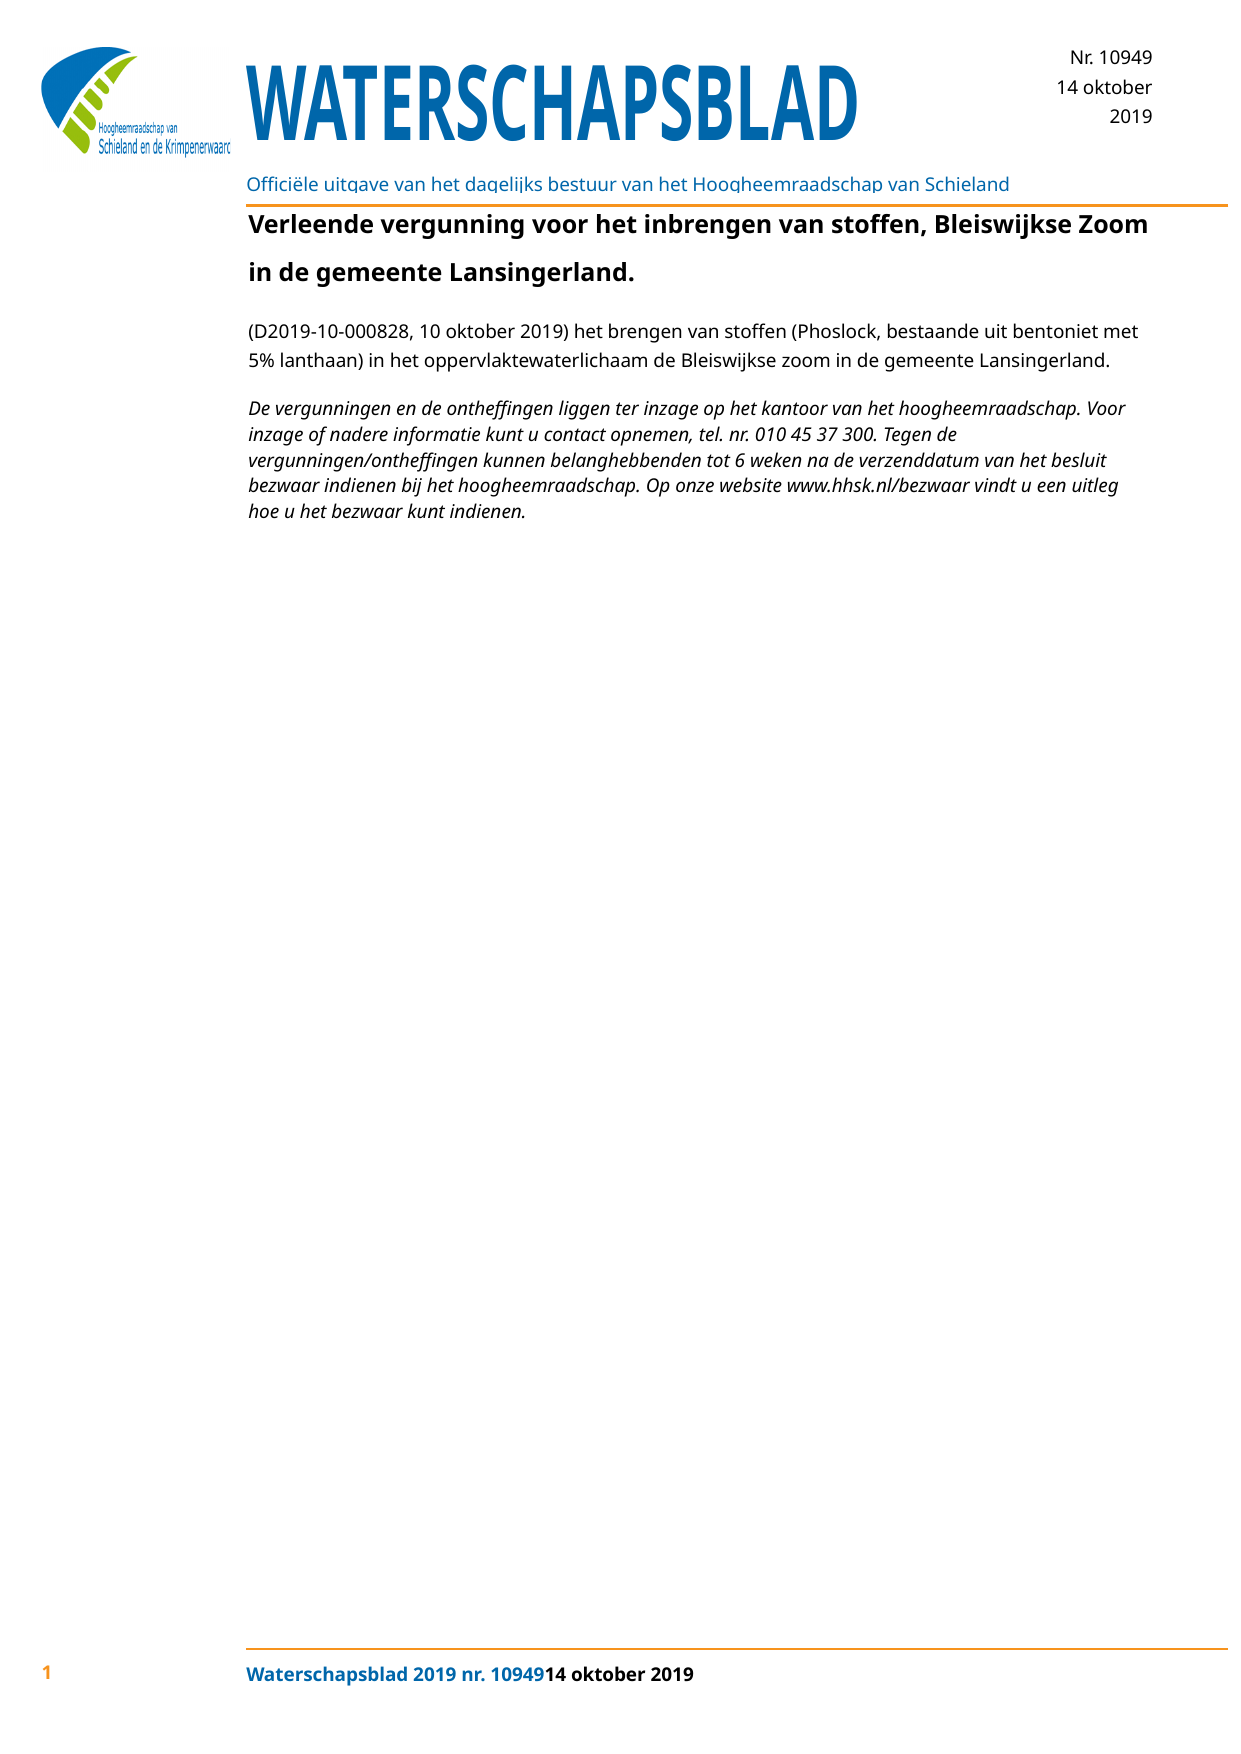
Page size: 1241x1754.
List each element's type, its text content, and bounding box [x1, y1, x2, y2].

text De vergunningen en de ontheffingen liggen ter inzage op het kantoor van het hoogheemraadschap. Voor inzage of nadere informatie kunt u contact opnemen, tel. nr. 010 45 37 300. Tegen de vergunningen/ontheffingen kunnen belanghebbenden tot 6 weken na de verzenddatum van het besluit bezwaar indienen bij het hoogheemraadschap. Op onze website www.hhsk.nl/bezwaar vindt u een uitleg hoe u het bezwaar kunt indienen. [248, 395, 1152, 524]
picture [41, 47, 231, 172]
text Verleende vergunning voor het inbrengen van stoffen, Bleiswijkse Zoom in de gemeente Lansingerland. [248, 207, 1152, 288]
text (D2019-10-000828, 10 oktober 2019) het brengen van stoffen (Phoslock, bestaande uit bentoniet met 5% lanthaan) in het oppervlaktewaterlichaam de Bleiswijkse zoom in de gemeente Lansingerland. [248, 318, 1152, 373]
